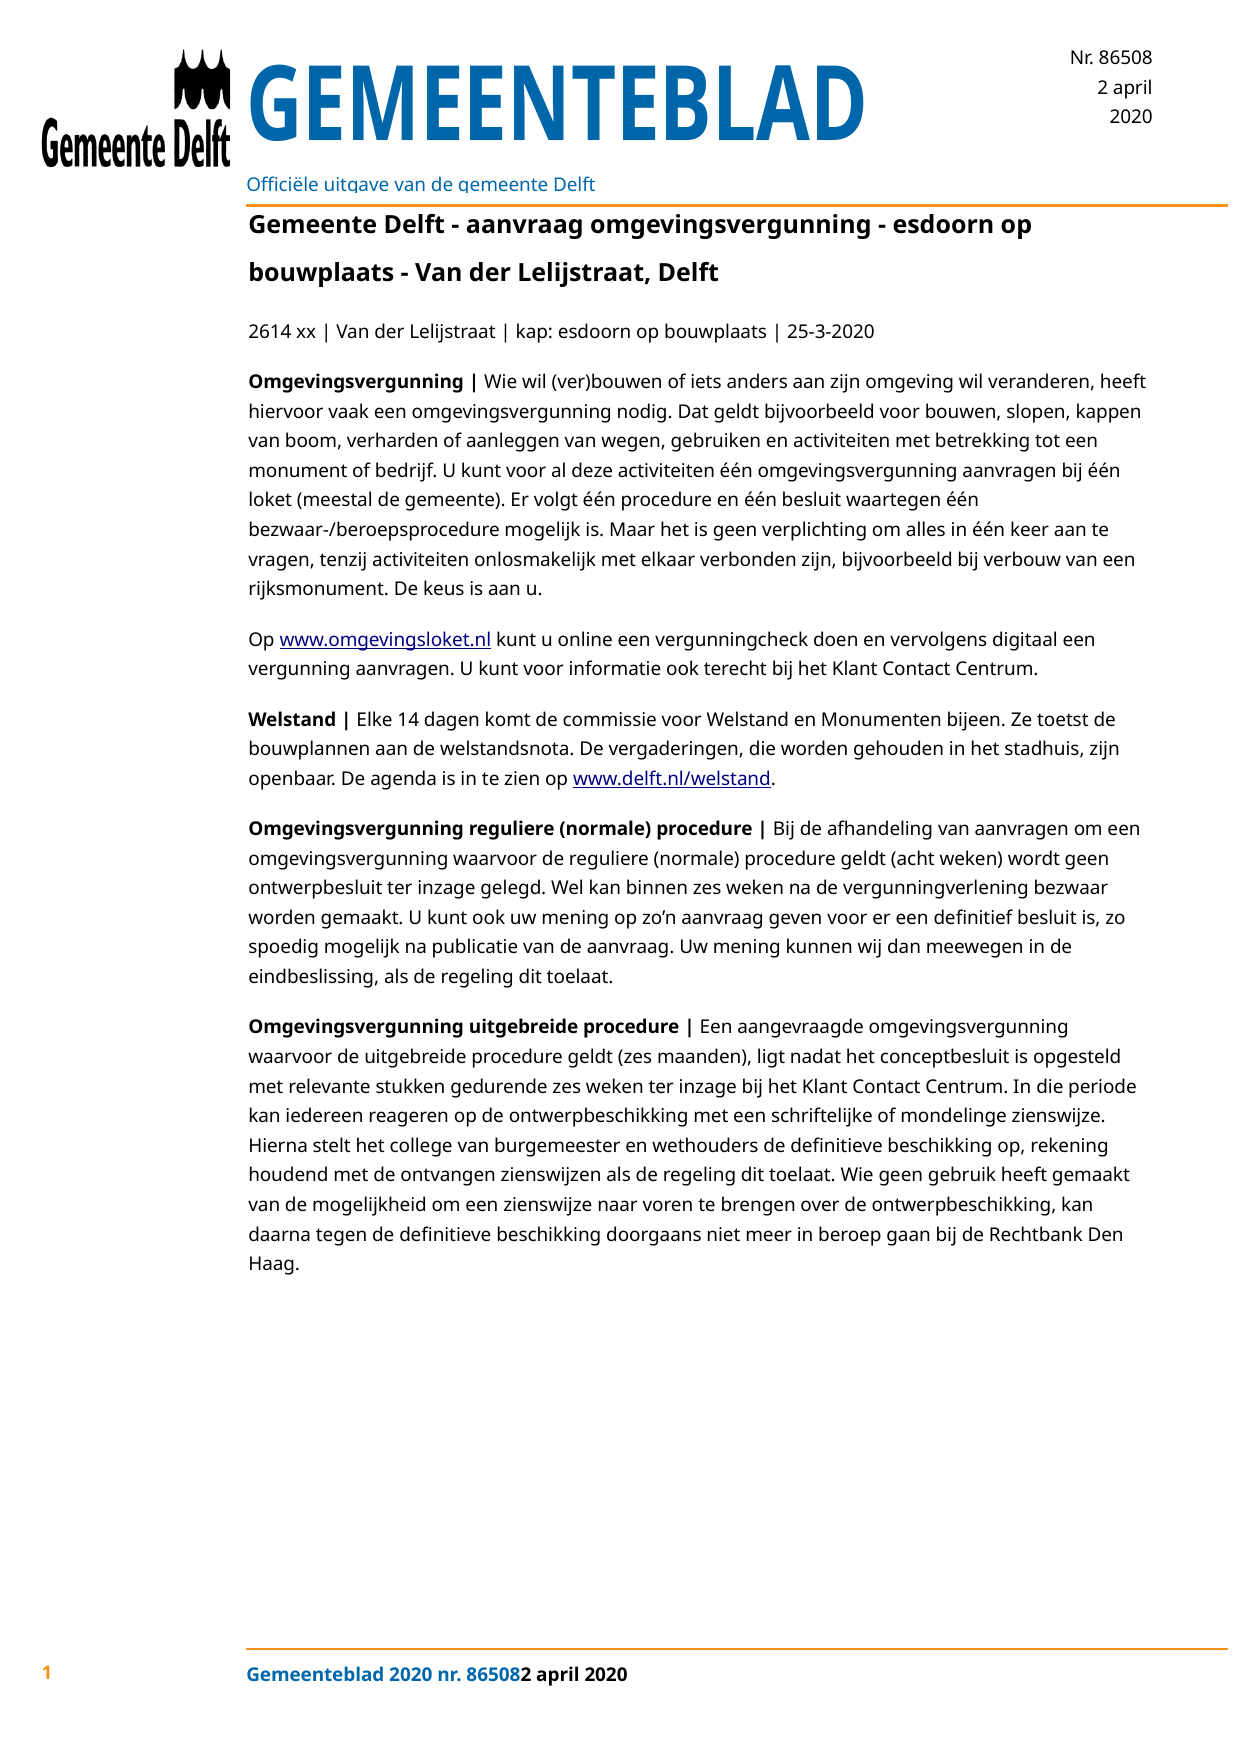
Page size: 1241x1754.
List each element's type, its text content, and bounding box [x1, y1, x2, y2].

text Gemeente Delft - aanvraag omgevingsvergunning - esdoorn op bouwplaats - Van der Lelijstraat, Delft [248, 207, 1152, 288]
text Omgevingsvergunning uitgebreide procedure | Een aangevraagde omgevingsvergunning waarvoor de uitgebreide procedure geldt (zes maanden), ligt nadat het conceptbesluit is opgesteld met relevante stukken gedurende zes weken ter inzage bij het Klant Contact Centrum. In die periode kan iedereen reageren op de ontwerpbeschikking met een schriftelijke of mondelinge zienswijze. Hierna stelt het college van burgemeester en wethouders de definitieve beschikking op, rekening houdend met de ontvangen zienswijzen als de regeling dit toelaat. Wie geen gebruik heeft gemaakt van de mogelijkheid om een zienswijze naar voren te brengen over de ontwerpbeschikking, kan daarna tegen de definitieve beschikking doorgaans niet meer in beroep gaan bij de Rechtbank Den Haag. [248, 1014, 1152, 1276]
picture [41, 47, 231, 172]
text Omgevingsvergunning | Wie wil (ver)bouwen of iets anders aan zijn omgeving wil veranderen, heeft hiervoor vaak een omgevingsvergunning nodig. Dat geldt bijvoorbeeld voor bouwen, slopen, kappen van boom, verharden of aanleggen van wegen, gebruiken en activiteiten met betrekking tot een monument of bedrijf. U kunt voor al deze activiteiten één omgevingsvergunning aanvragen bij één loket (meestal de gemeente). Er volgt één procedure en één besluit waartegen één bezwaar-/beroepsprocedure mogelijk is. Maar het is geen verplichting om alles in één keer aan te vragen, tenzij activiteiten onlosmakelijk met elkaar verbonden zijn, bijvoorbeeld bij verbouw van een rijksmonument. De keus is aan u. [248, 368, 1152, 601]
text Op www.omgevingsloket.nl kunt u online een vergunningcheck doen en vervolgens digitaal een vergunning aanvragen. U kunt voor informatie ook terecht bij het Klant Contact Centrum. [248, 626, 1152, 681]
text Welstand | Elke 14 dagen komt de commissie voor Welstand en Monumenten bijeen. Ze toetst de bouwplannen aan de welstandsnota. De vergaderingen, die worden gehouden in het stadhuis, zijn openbaar. De agenda is in te zien op www.delft.nl/welstand. [248, 706, 1152, 791]
text 2614 xx | Van der Lelijstraat | kap: esdoorn op bouwplaats | 25-3-2020 [248, 318, 1152, 344]
text Omgevingsvergunning reguliere (normale) procedure | Bij de afhandeling van aanvragen om een omgevingsvergunning waarvoor de reguliere (normale) procedure geldt (acht weken) wordt geen ontwerpbesluit ter inzage gelegd. Wel kan binnen zes weken na de vergunningverlening bezwaar worden gemaakt. U kunt ook uw mening op zo’n aanvraag geven voor er een definitief besluit is, zo spoedig mogelijk na publicatie van de aanvraag. Uw mening kunnen wij dan meewegen in de eindbeslissing, als de regeling dit toelaat. [248, 815, 1152, 989]
